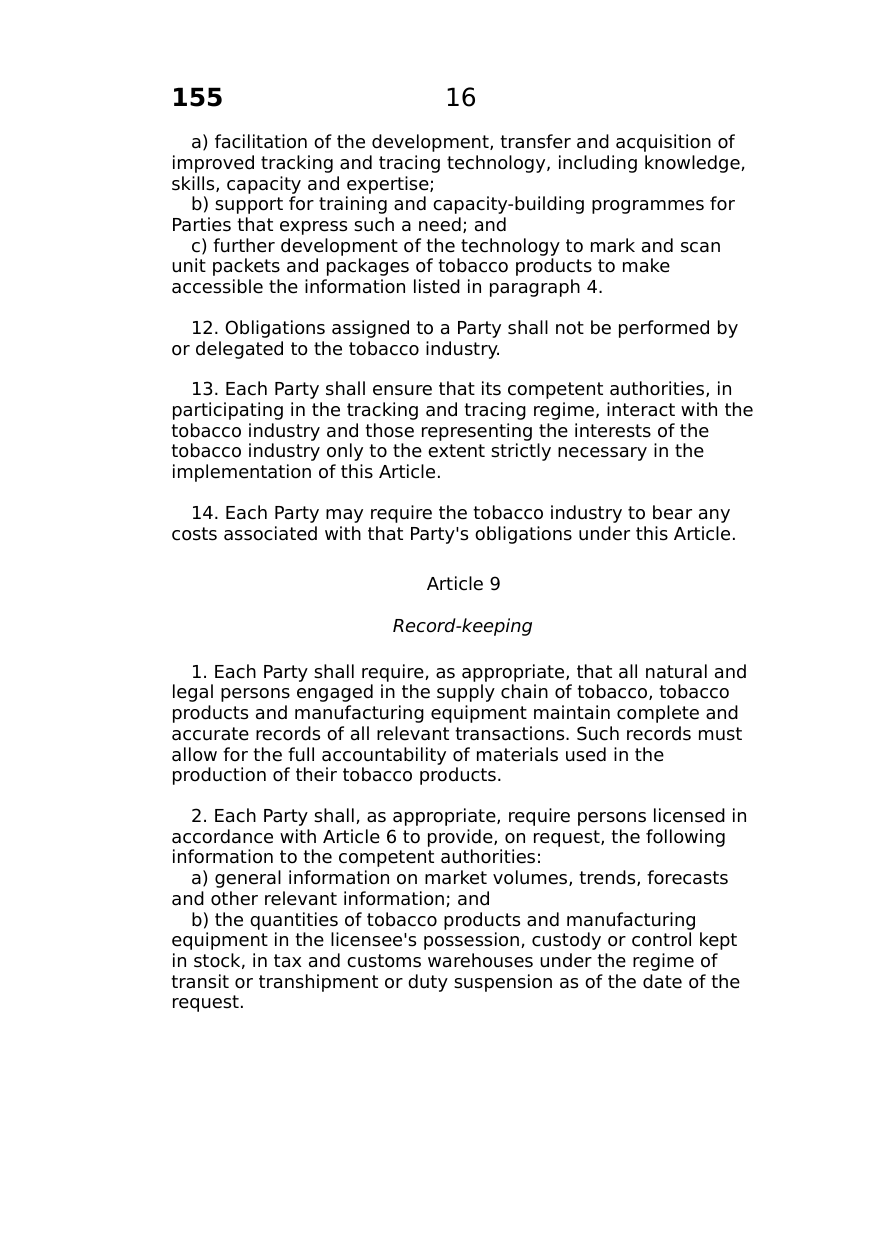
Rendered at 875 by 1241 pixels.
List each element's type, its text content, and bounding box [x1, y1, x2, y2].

text 2. Each Party shall, as appropriate, require persons licensed in accordance with Article 6 to provide, on request, the following information to the competent authorities: [171, 806, 756, 868]
text 1. Each Party shall require, as appropriate, that all natural and legal persons engaged in the supply chain of tobacco, tobacco products and manufacturing equipment maintain complete and accurate records of all relevant transactions. Such records must allow for the full accountability of materials used in the production of their tobacco products. [171, 661, 756, 786]
text 12. Obligations assigned to a Party shall not be performed by or delegated to the tobacco industry. [171, 318, 756, 359]
text b) support for training and capacity-building programmes for Parties that express such a need; and [171, 194, 756, 236]
text 13. Each Party shall ensure that its competent authorities, in participating in the tracking and tracing regime, interact with the tobacco industry and those representing the interests of the tobacco industry only to the extent strictly necessary in the implementation of this Article. [171, 379, 756, 483]
text 14. Each Party may require the tobacco industry to bear any costs associated with that Party's obligations under this Article. [171, 503, 756, 544]
text b) the quantities of tobacco products and manufacturing equipment in the licensee's possession, custody or control kept in stock, in tax and customs warehouses under the regime of transit or transhipment or duty suspension as of the date of the request. [171, 909, 756, 1013]
text a) general information on market volumes, trends, forecasts and other relevant information; and [171, 868, 756, 909]
subtitle Article 9 Record-keeping [171, 574, 756, 636]
text a) facilitation of the development, transfer and acquisition of improved tracking and tracing technology, including knowledge, skills, capacity and expertise; [171, 132, 756, 194]
text c) further development of the technology to mark and scan unit packets and packages of tobacco products to make accessible the information listed in paragraph 4. [171, 236, 756, 298]
